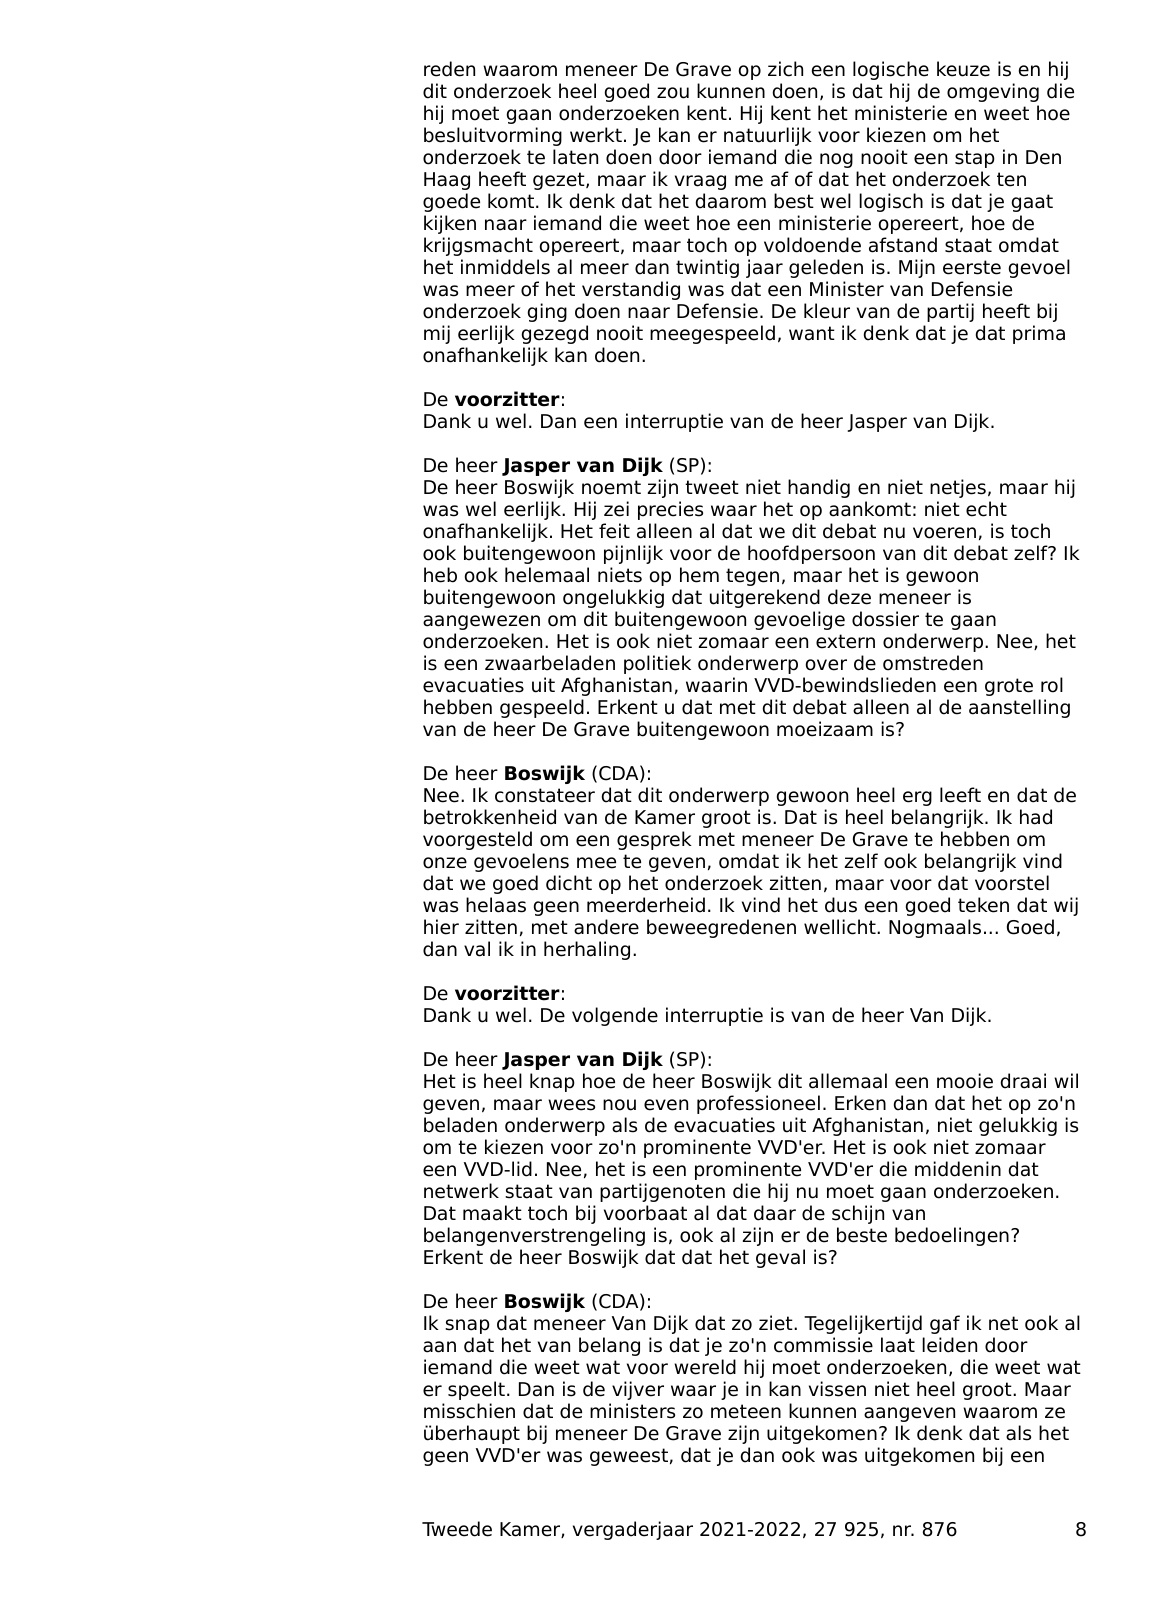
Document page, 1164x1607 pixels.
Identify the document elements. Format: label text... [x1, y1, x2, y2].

text De voorzitter: [422, 389, 1087, 411]
text De heer Jasper van Dijk (SP): [422, 1049, 1087, 1071]
text De heer Boswijk (CDA): [422, 1291, 1087, 1313]
text Nee. Ik constateer dat dit onderwerp gewoon heel erg leeft en dat de betrokkenheid van de Kamer groot is. Dat is heel belangrijk. Ik had voorgesteld om een gesprek met meneer De Grave te hebben om onze gevoelens mee te geven, omdat ik het zelf ook belangrijk vind dat we goed dicht op het onderzoek zitten, maar voor dat voorstel was helaas geen meerderheid. Ik vind het dus een goed teken dat wij hier zitten, met andere beweegredenen wellicht. Nogmaals... Goed, dan val ik in herhaling. [422, 785, 1087, 961]
text De heer Jasper van Dijk (SP): [422, 455, 1087, 477]
text De heer Boswijk (CDA): [422, 763, 1087, 785]
text Ik snap dat meneer Van Dijk dat zo ziet. Tegelijkertijd gaf ik net ook al aan dat het van belang is dat je zo'n commissie laat leiden door iemand die weet wat voor wereld hij moet onderzoeken, die weet wat er speelt. Dan is de vijver waar je in kan vissen niet heel groot. Maar misschien dat de ministers zo meteen kunnen aangeven waarom ze überhaupt bij meneer De Grave zijn uitgekomen? Ik denk dat als het geen VVD'er was geweest, dat je dan ook was uitgekomen bij een [422, 1313, 1087, 1467]
text Dank u wel. De volgende interruptie is van de heer Van Dijk. [422, 1005, 1087, 1027]
text Dank u wel. Dan een interruptie van de heer Jasper van Dijk. [422, 411, 1087, 433]
text De heer Boswijk noemt zijn tweet niet handig en niet netjes, maar hij was wel eerlijk. Hij zei precies waar het op aankomt: niet echt onafhankelijk. Het feit alleen al dat we dit debat nu voeren, is toch ook buitengewoon pijnlijk voor de hoofdpersoon van dit debat zelf? Ik heb ook helemaal niets op hem tegen, maar het is gewoon buitengewoon ongelukkig dat uitgerekend deze meneer is aangewezen om dit buitengewoon gevoelige dossier te gaan onderzoeken. Het is ook niet zomaar een extern onderwerp. Nee, het is een zwaarbeladen politiek onderwerp over de omstreden evacuaties uit Afghanistan, waarin VVD-bewindslieden een grote rol hebben gespeeld. Erkent u dat met dit debat alleen al de aanstelling van de heer De Grave buitengewoon moeizaam is? [422, 477, 1087, 741]
text De voorzitter: [422, 983, 1087, 1005]
text Het is heel knap hoe de heer Boswijk dit allemaal een mooie draai wil geven, maar wees nou even professioneel. Erken dan dat het op zo'n beladen onderwerp als de evacuaties uit Afghanistan, niet gelukkig is om te kiezen voor zo'n prominente VVD'er. Het is ook niet zomaar een VVD-lid. Nee, het is een prominente VVD'er die middenin dat netwerk staat van partijgenoten die hij nu moet gaan onderzoeken. Dat maakt toch bij voorbaat al dat daar de schijn van belangenverstrengeling is, ook al zijn er de beste bedoelingen? Erkent de heer Boswijk dat dat het geval is? [422, 1071, 1087, 1269]
text reden waarom meneer De Grave op zich een logische keuze is en hij dit onderzoek heel goed zou kunnen doen, is dat hij de omgeving die hij moet gaan onderzoeken kent. Hij kent het ministerie en weet hoe besluitvorming werkt. Je kan er natuurlijk voor kiezen om het onderzoek te laten doen door iemand die nog nooit een stap in Den Haag heeft gezet, maar ik vraag me af of dat het onderzoek ten goede komt. Ik denk dat het daarom best wel logisch is dat je gaat kijken naar iemand die weet hoe een ministerie opereert, hoe de krijgsmacht opereert, maar toch op voldoende afstand staat omdat het inmiddels al meer dan twintig jaar geleden is. Mijn eerste gevoel was meer of het verstandig was dat een Minister van Defensie onderzoek ging doen naar Defensie. De kleur van de partij heeft bij mij eerlijk gezegd nooit meegespeeld, want ik denk dat je dat prima onafhankelijk kan doen. [422, 59, 1087, 367]
